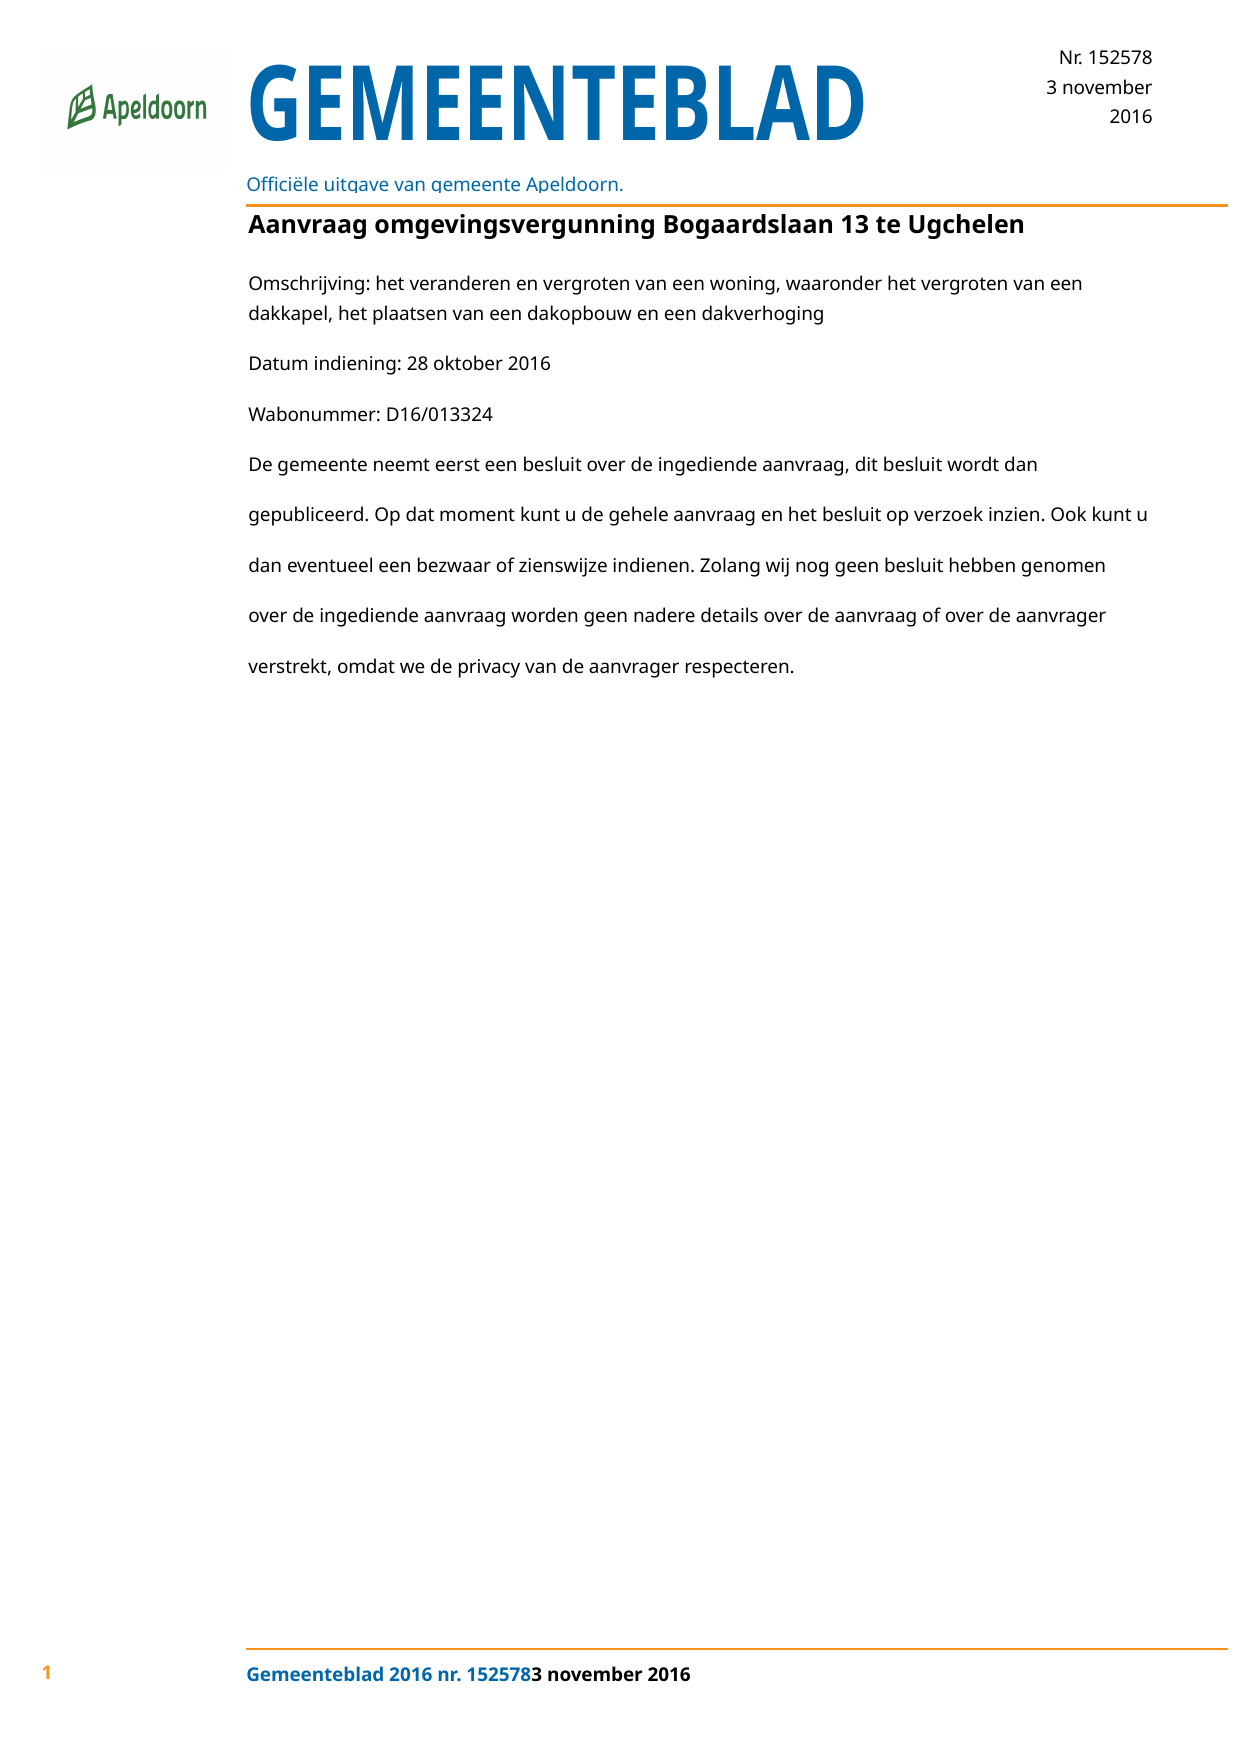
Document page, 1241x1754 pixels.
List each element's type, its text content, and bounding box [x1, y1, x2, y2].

picture [41, 47, 231, 172]
text verstrekt, omdat we de privacy van de aanvrager respecteren. [248, 653, 1152, 678]
text Wabonummer: D16/013324 [248, 401, 1152, 426]
text dan eventueel een bezwaar of zienswijze indienen. Zolang wij nog geen besluit hebben genomen [248, 552, 1152, 578]
text De gemeente neemt eerst een besluit over de ingediende aanvraag, dit besluit wordt dan [248, 451, 1152, 477]
text Omschrijving: het veranderen en vergroten van een woning, waaronder het vergroten van een dakkapel, het plaatsen van een dakopbouw en een dakverhoging [248, 270, 1152, 326]
text over de ingediende aanvraag worden geen nadere details over de aanvraag of over de aanvrager [248, 602, 1152, 628]
text Aanvraag omgevingsvergunning Bogaardslaan 13 te Ugchelen [248, 207, 1152, 241]
text Datum indiening: 28 oktober 2016 [248, 350, 1152, 376]
text gepubliceerd. Op dat moment kunt u de gehele aanvraag en het besluit op verzoek inzien. Ook kunt u [248, 502, 1152, 527]
